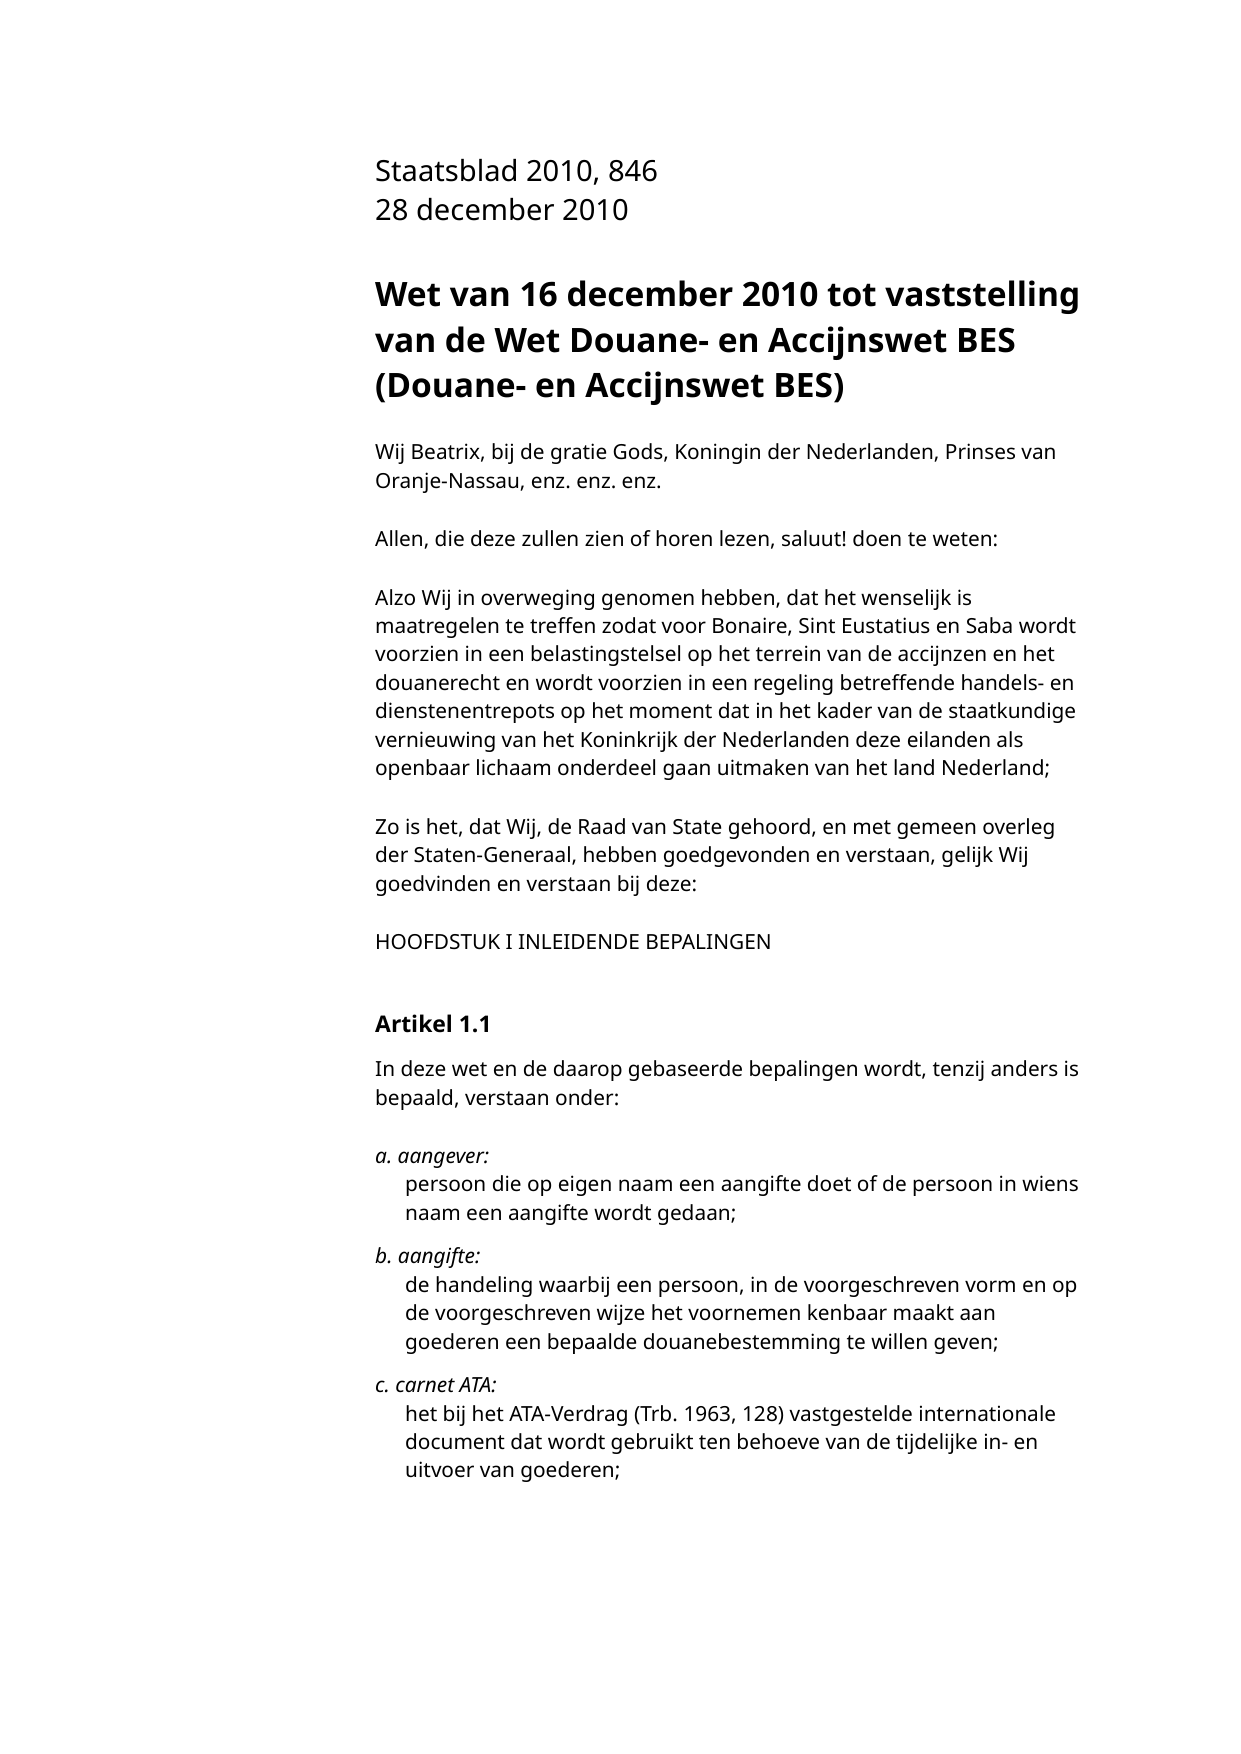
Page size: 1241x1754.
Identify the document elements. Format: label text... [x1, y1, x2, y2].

text Wij Beatrix, bij de gratie Gods, Koningin der Nederlanden, Prinses van Oranje-Nassau, enz. enz. enz. [375, 437, 1090, 494]
subtitle Wet van 16 december 2010 tot vaststelling van de Wet Douane- en Accijnswet BES (Douane- en Accijnswet BES) [375, 271, 1090, 407]
text Alzo Wij in overweging genomen hebben, dat het wenselijk is maatregelen te treffen zodat voor Bonaire, Sint Eustatius en Saba wordt voorzien in een belastingstelsel op het terrein van de accijnzen en het douanerecht en wordt voorzien in een regeling betreffende handels- en dienstenentrepots op het moment dat in het kader van de staatkundige vernieuwing van het Koninkrijk der Nederlanden deze eilanden als openbaar lichaam onderdeel gaan uitmaken van het land Nederland; [375, 583, 1090, 782]
text b. aangifte: [375, 1241, 1090, 1270]
subtitle Artikel 1.1 [375, 1008, 1090, 1039]
text Allen, die deze zullen zien of horen lezen, saluut! doen te weten: [375, 524, 1090, 553]
text de handeling waarbij een persoon, in de voorgeschreven vorm en op de voorgeschreven wijze het voornemen kenbaar maakt aan goederen een bepaalde douanebestemming te willen geven; [405, 1270, 1090, 1355]
text het bij het ATA-Verdrag (Trb. 1963, 128) vastgestelde internationale document dat wordt gebruikt ten behoeve van de tijdelijke in- en uitvoer van goederen; [405, 1399, 1090, 1484]
text c. carnet ATA: [375, 1370, 1090, 1399]
text Zo is het, dat Wij, de Raad van State gehoord, en met gemeen overleg der Staten-Generaal, hebben goedgevonden en verstaan, gelijk Wij goedvinden en verstaan bij deze: [375, 812, 1090, 897]
text 28 december 2010 [375, 190, 1090, 229]
text In deze wet en de daarop gebaseerde bepalingen wordt, tenzij anders is bepaald, verstaan onder: [375, 1054, 1090, 1111]
text Staatsblad 2010, 846 [375, 150, 1090, 190]
text persoon die op eigen naam een aangifte doet of de persoon in wiens naam een aangifte wordt gedaan; [405, 1169, 1090, 1226]
text a. aangever: [375, 1141, 1090, 1169]
subtitle HOOFDSTUK I INLEIDENDE BEPALINGEN [375, 927, 1090, 956]
